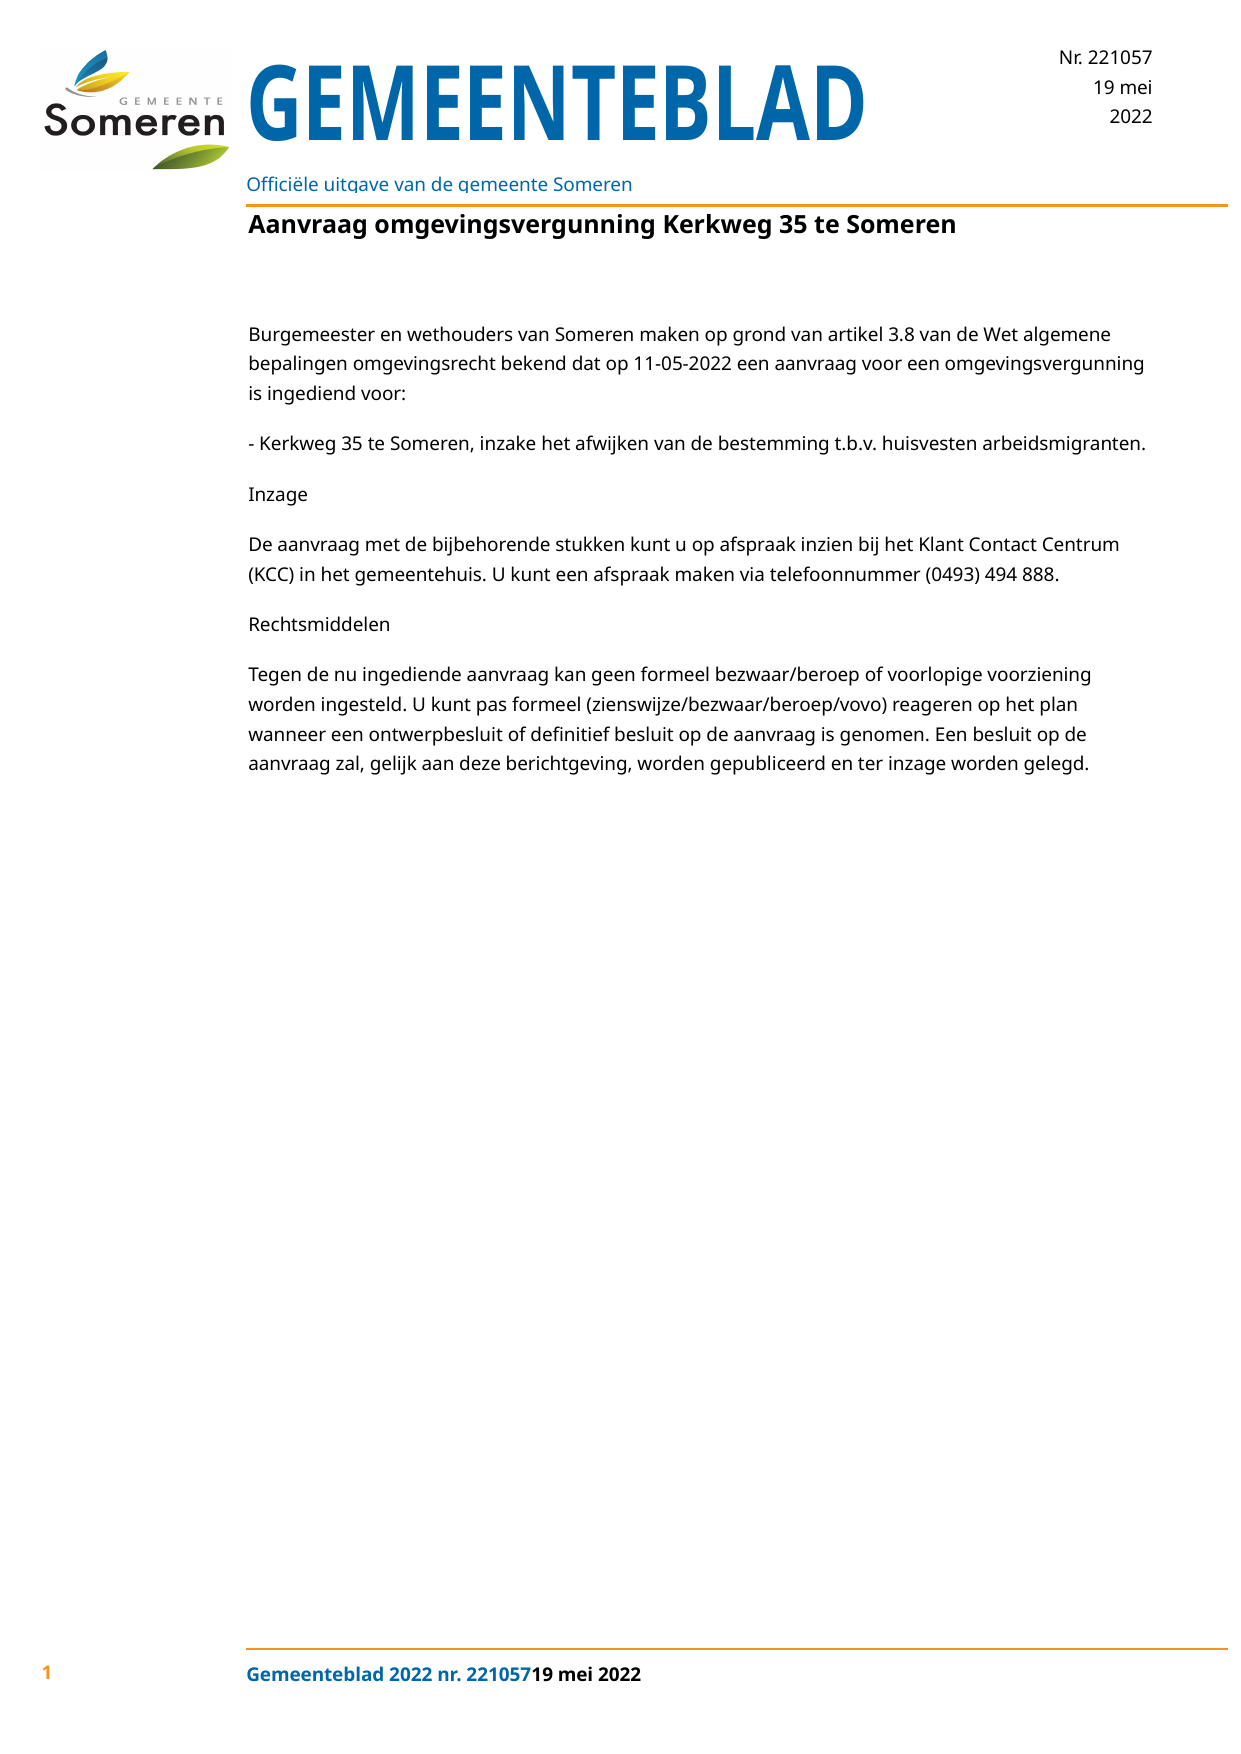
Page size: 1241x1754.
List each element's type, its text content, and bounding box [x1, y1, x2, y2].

text Burgemeester en wethouders van Someren maken op grond van artikel 3.8 van de Wet algemene bepalingen omgevingsrecht bekend dat op 11-05-2022 een aanvraag voor een omgevingsvergunning is ingediend voor: [248, 321, 1152, 406]
text De aanvraag met de bijbehorende stukken kunt u op afspraak inzien bij het Klant Contact Centrum (KCC) in het gemeentehuis. U kunt een afspraak maken via telefoonnummer (0493) 494 888. [248, 531, 1152, 586]
text Inzage [248, 481, 1152, 506]
text Rechtsmiddelen [248, 611, 1152, 637]
text Tegen de nu ingediende aanvraag kan geen formeel bezwaar/beroep of voorlopige voorziening worden ingesteld. U kunt pas formeel (zienswijze/bezwaar/beroep/vovo) reageren op het plan wanneer een ontwerpbesluit of definitief besluit op de aanvraag is genomen. Een besluit op de aanvraag zal, gelijk aan deze berichtgeving, worden gepubliceerd en ter inzage worden gelegd. [248, 662, 1152, 776]
text Aanvraag omgevingsvergunning Kerkweg 35 te Someren [248, 207, 1152, 241]
text - Kerkweg 35 te Someren, inzake het afwijken van de bestemming t.b.v. huisvesten arbeidsmigranten. [248, 430, 1152, 456]
picture [41, 47, 231, 172]
